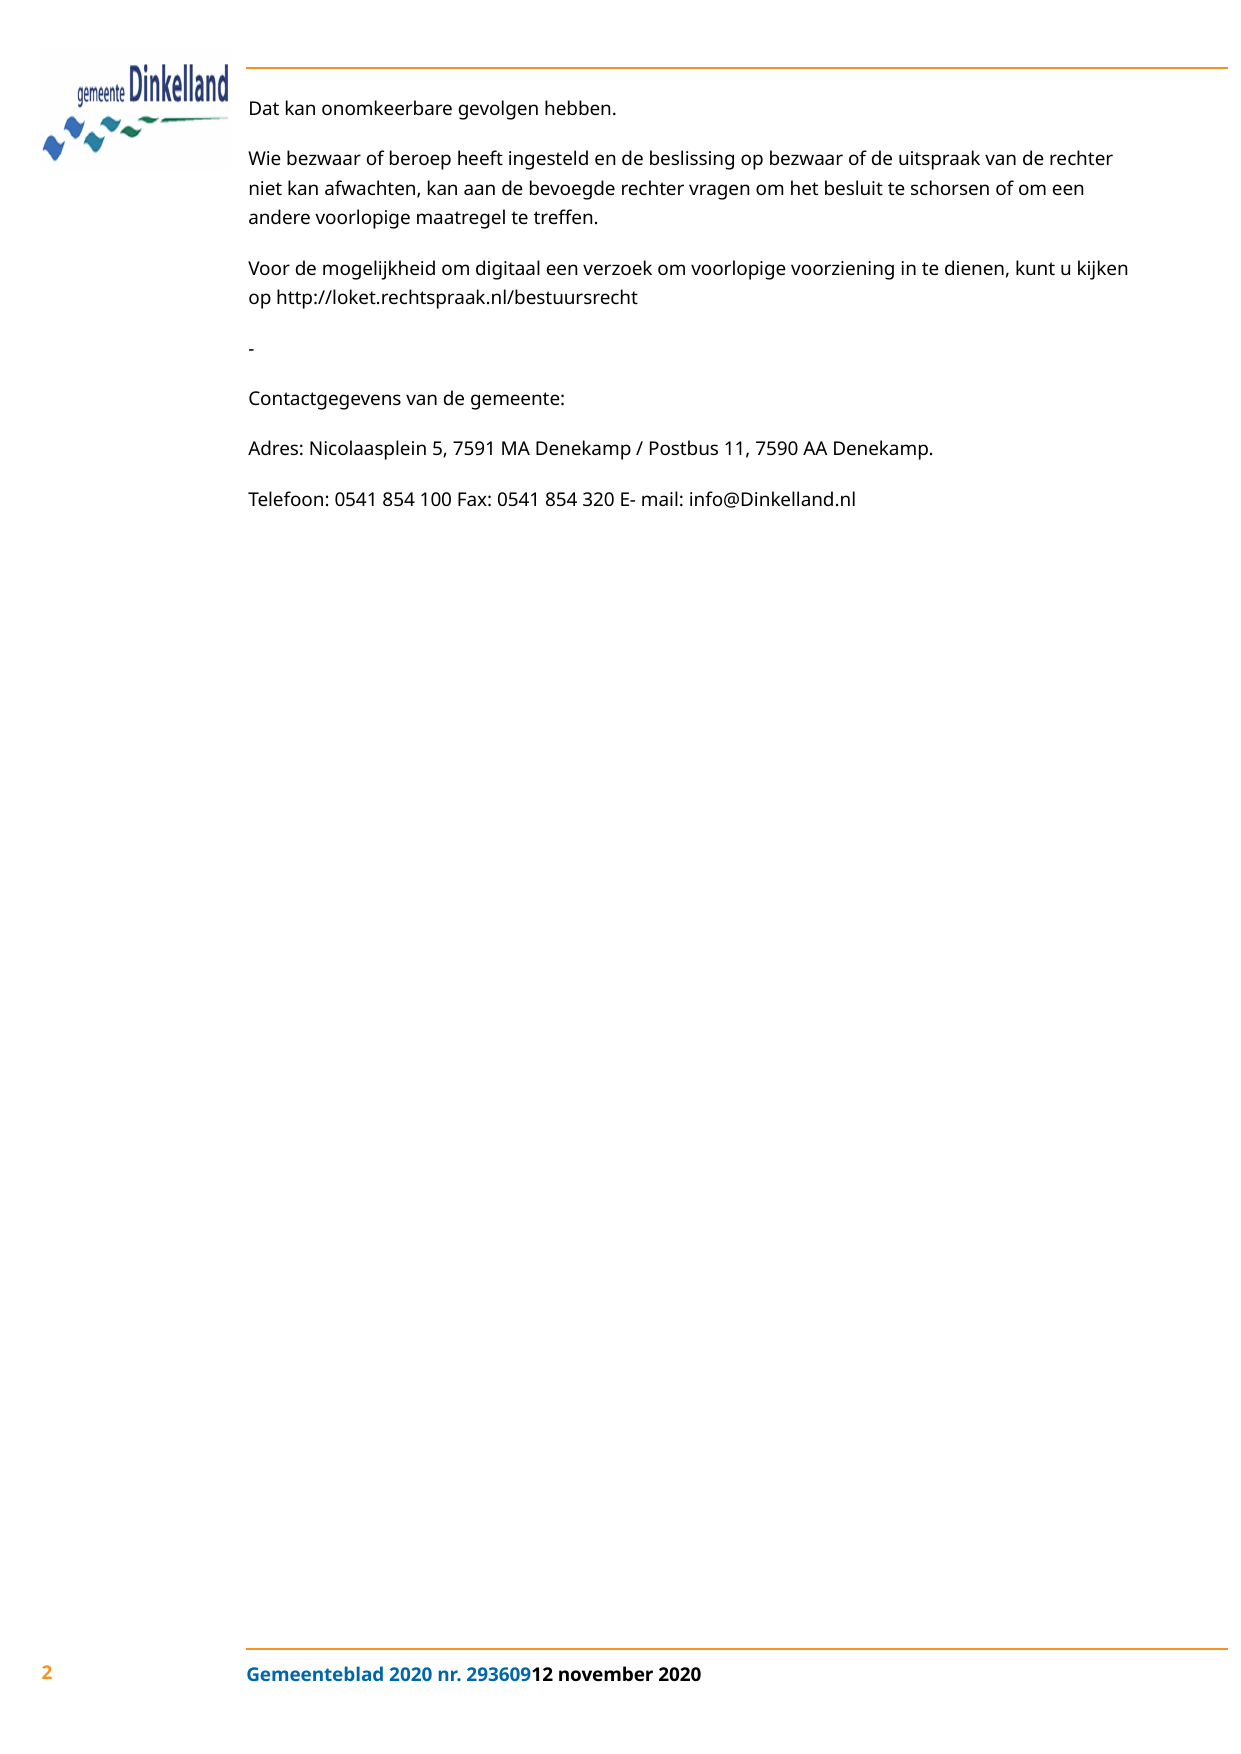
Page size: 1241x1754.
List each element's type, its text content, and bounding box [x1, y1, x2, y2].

text Voor de mogelijkheid om digitaal een verzoek om voorlopige voorziening in te dienen, kunt u kijken op http://loket.rechtspraak.nl/bestuursrecht [248, 255, 1152, 310]
text Dat kan onomkeerbare gevolgen hebben. [248, 95, 1152, 121]
picture [41, 47, 231, 172]
text Wie bezwaar of beroep heeft ingesteld en de beslissing op bezwaar of de uitspraak van de rechter niet kan afwachten, kan aan de bevoegde rechter vragen om het besluit te schorsen of om een andere voorlopige maatregel te treffen. [248, 145, 1152, 230]
text Telefoon: 0541 854 100 Fax: 0541 854 320 E- mail: info@Dinkelland.nl [248, 486, 1152, 512]
text Contactgegevens van de gemeente: [248, 385, 1152, 411]
text - [248, 335, 1152, 361]
text Adres: Nicolaasplein 5, 7591 MA Denekamp / Postbus 11, 7590 AA Denekamp. [248, 436, 1152, 461]
